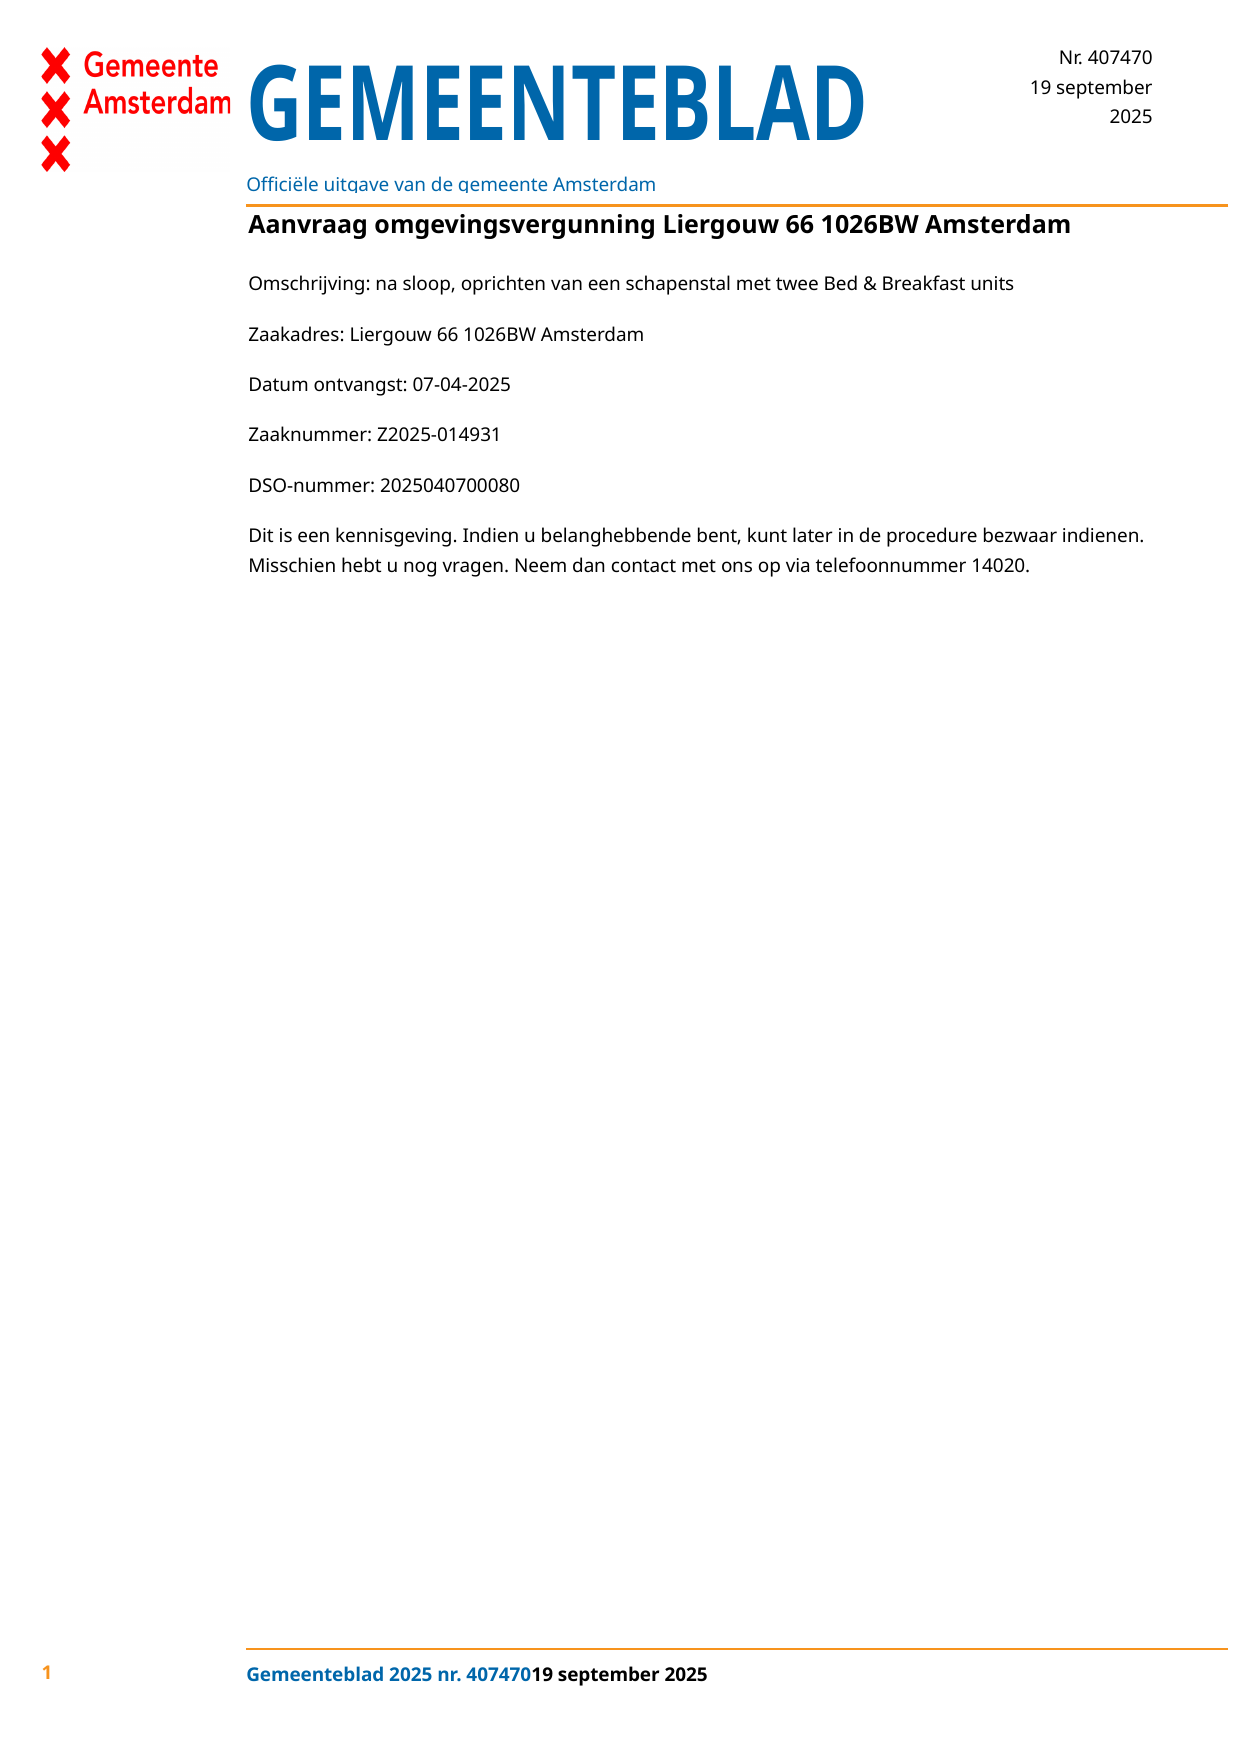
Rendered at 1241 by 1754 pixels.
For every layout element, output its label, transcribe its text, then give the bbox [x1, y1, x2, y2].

text Zaaknummer: Z2025-014931 [248, 422, 1152, 447]
text Dit is een kennisgeving. Indien u belanghebbende bent, kunt later in de procedure bezwaar indienen. Misschien hebt u nog vragen. Neem dan contact met ons op via telefoonnummer 14020. [248, 522, 1152, 578]
text Datum ontvangst: 07-04-2025 [248, 371, 1152, 397]
picture [41, 47, 231, 172]
text DSO-nummer: 2025040700080 [248, 472, 1152, 498]
text Zaakadres: Liergouw 66 1026BW Amsterdam [248, 321, 1152, 346]
text Omschrijving: na sloop, oprichten van een schapenstal met twee Bed & Breakfast units [248, 270, 1152, 296]
text Aanvraag omgevingsvergunning Liergouw 66 1026BW Amsterdam [248, 207, 1152, 241]
